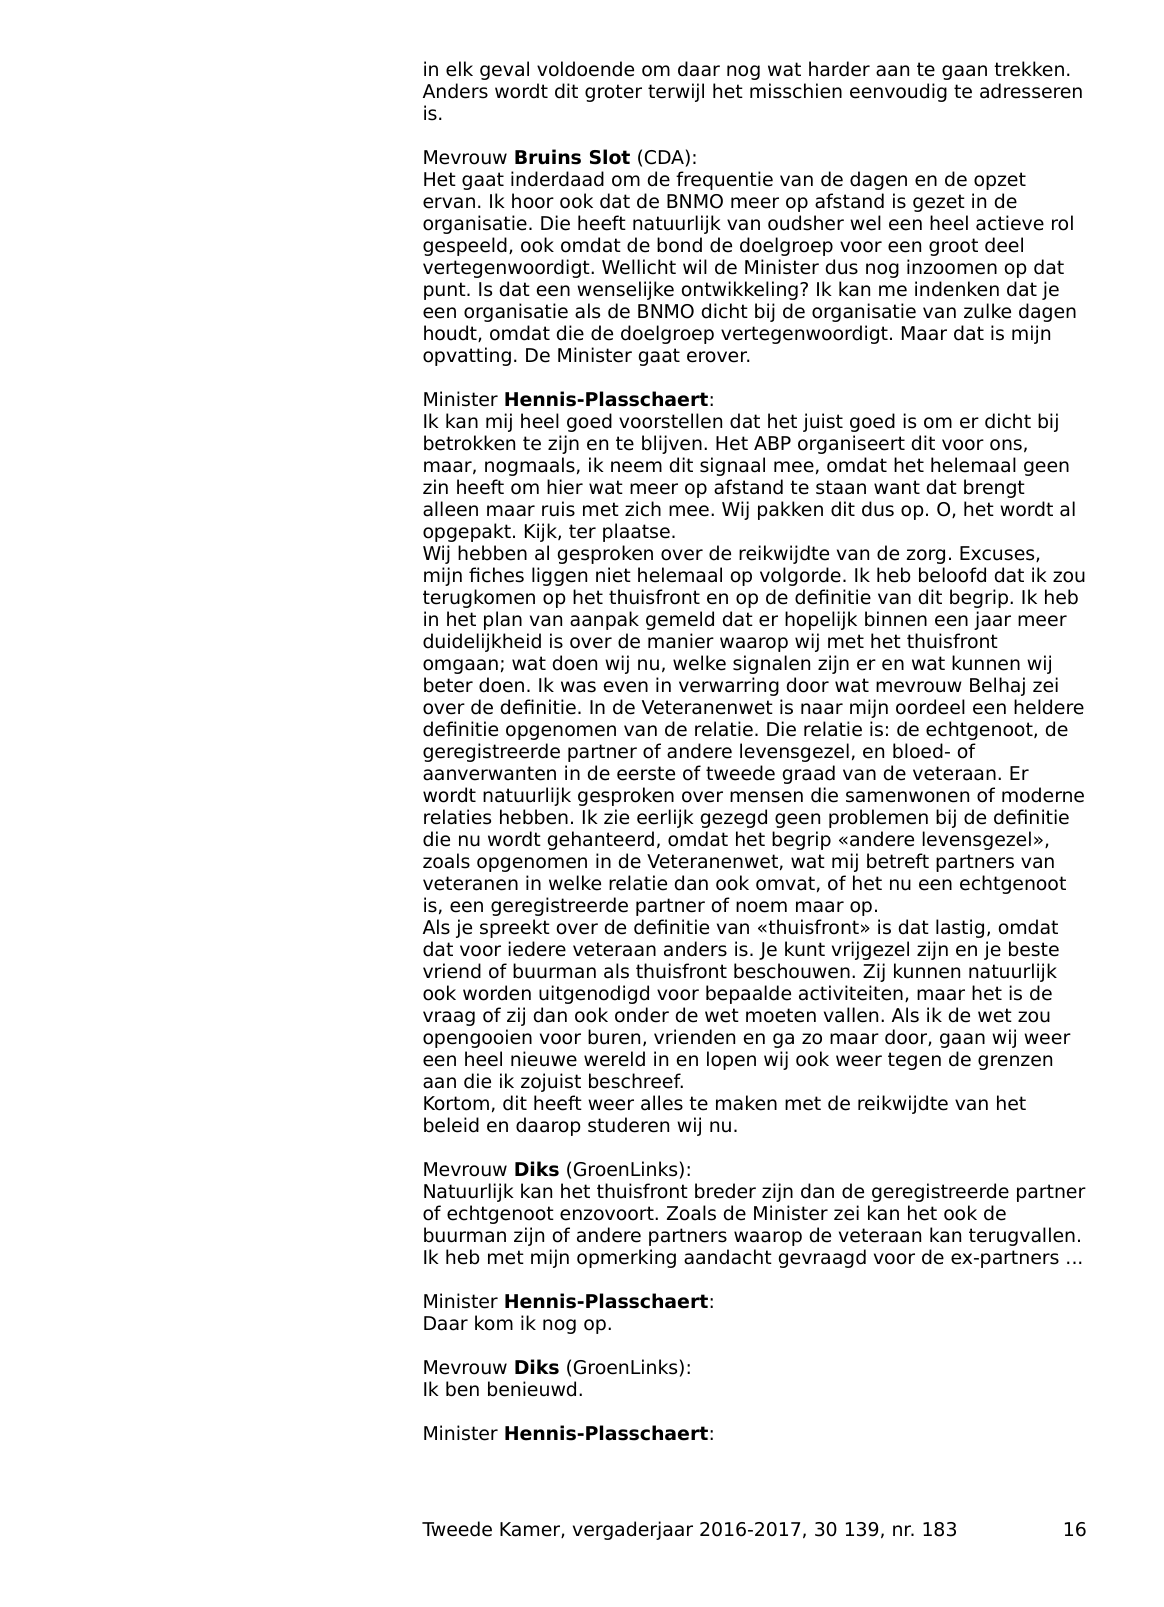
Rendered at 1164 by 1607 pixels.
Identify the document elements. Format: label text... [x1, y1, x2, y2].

text Mevrouw Diks (GroenLinks): [422, 1159, 1087, 1181]
text Minister Hennis-Plasschaert: [422, 1291, 1087, 1313]
text Ik kan mij heel goed voorstellen dat het juist goed is om er dicht bij betrokken te zijn en te blijven. Het ABP organiseert dit voor ons, maar, nogmaals, ik neem dit signaal mee, omdat het helemaal geen zin heeft om hier wat meer op afstand te staan want dat brengt alleen maar ruis met zich mee. Wij pakken dit dus op. O, het wordt al opgepakt. Kijk, ter plaatse. [422, 411, 1087, 543]
text Het gaat inderdaad om de frequentie van de dagen en de opzet ervan. Ik hoor ook dat de BNMO meer op afstand is gezet in de organisatie. Die heeft natuurlijk van oudsher wel een heel actieve rol gespeeld, ook omdat de bond de doelgroep voor een groot deel vertegenwoordigt. Wellicht wil de Minister dus nog inzoomen op dat punt. Is dat een wenselijke ontwikkeling? Ik kan me indenken dat je een organisatie als de BNMO dicht bij de organisatie van zulke dagen houdt, omdat die de doelgroep vertegenwoordigt. Maar dat is mijn opvatting. De Minister gaat erover. [422, 169, 1087, 367]
text Minister Hennis-Plasschaert: [422, 389, 1087, 411]
text Mevrouw Bruins Slot (CDA): [422, 147, 1087, 169]
text Als je spreekt over de definitie van «thuisfront» is dat lastig, omdat dat voor iedere veteraan anders is. Je kunt vrijgezel zijn en je beste vriend of buurman als thuisfront beschouwen. Zij kunnen natuurlijk ook worden uitgenodigd voor bepaalde activiteiten, maar het is de vraag of zij dan ook onder de wet moeten vallen. Als ik de wet zou opengooien voor buren, vrienden en ga zo maar door, gaan wij weer een heel nieuwe wereld in en lopen wij ook weer tegen de grenzen aan die ik zojuist beschreef. [422, 917, 1087, 1092]
text Ik ben benieuwd. [422, 1379, 1087, 1401]
text Mevrouw Diks (GroenLinks): [422, 1357, 1087, 1379]
text Kortom, dit heeft weer alles te maken met de reikwijdte van het beleid en daarop studeren wij nu. [422, 1092, 1087, 1136]
text Minister Hennis-Plasschaert: [422, 1423, 1087, 1445]
text Wij hebben al gesproken over de reikwijdte van de zorg. Excuses, mijn fiches liggen niet helemaal op volgorde. Ik heb beloofd dat ik zou terugkomen op het thuisfront en op de definitie van dit begrip. Ik heb in het plan van aanpak gemeld dat er hopelijk binnen een jaar meer duidelijkheid is over de manier waarop wij met het thuisfront omgaan; wat doen wij nu, welke signalen zijn er en wat kunnen wij beter doen. Ik was even in verwarring door wat mevrouw Belhaj zei over de definitie. In de Veteranenwet is naar mijn oordeel een heldere definitie opgenomen van de relatie. Die relatie is: de echtgenoot, de geregistreerde partner of andere levensgezel, en bloed- of aanverwanten in de eerste of tweede graad van de veteraan. Er wordt natuurlijk gesproken over mensen die samenwonen of moderne relaties hebben. Ik zie eerlijk gezegd geen problemen bij de definitie die nu wordt gehanteerd, omdat het begrip «andere levensgezel», zoals opgenomen in de Veteranenwet, wat mij betreft partners van veteranen in welke relatie dan ook omvat, of het nu een echtgenoot is, een geregistreerde partner of noem maar op. [422, 543, 1087, 917]
text Natuurlijk kan het thuisfront breder zijn dan de geregistreerde partner of echtgenoot enzovoort. Zoals de Minister zei kan het ook de buurman zijn of andere partners waarop de veteraan kan terugvallen. Ik heb met mijn opmerking aandacht gevraagd voor de ex-partners ... [422, 1181, 1087, 1268]
text Daar kom ik nog op. [422, 1313, 1087, 1335]
text in elk geval voldoende om daar nog wat harder aan te gaan trekken. Anders wordt dit groter terwijl het misschien eenvoudig te adresseren is. [422, 59, 1087, 125]
